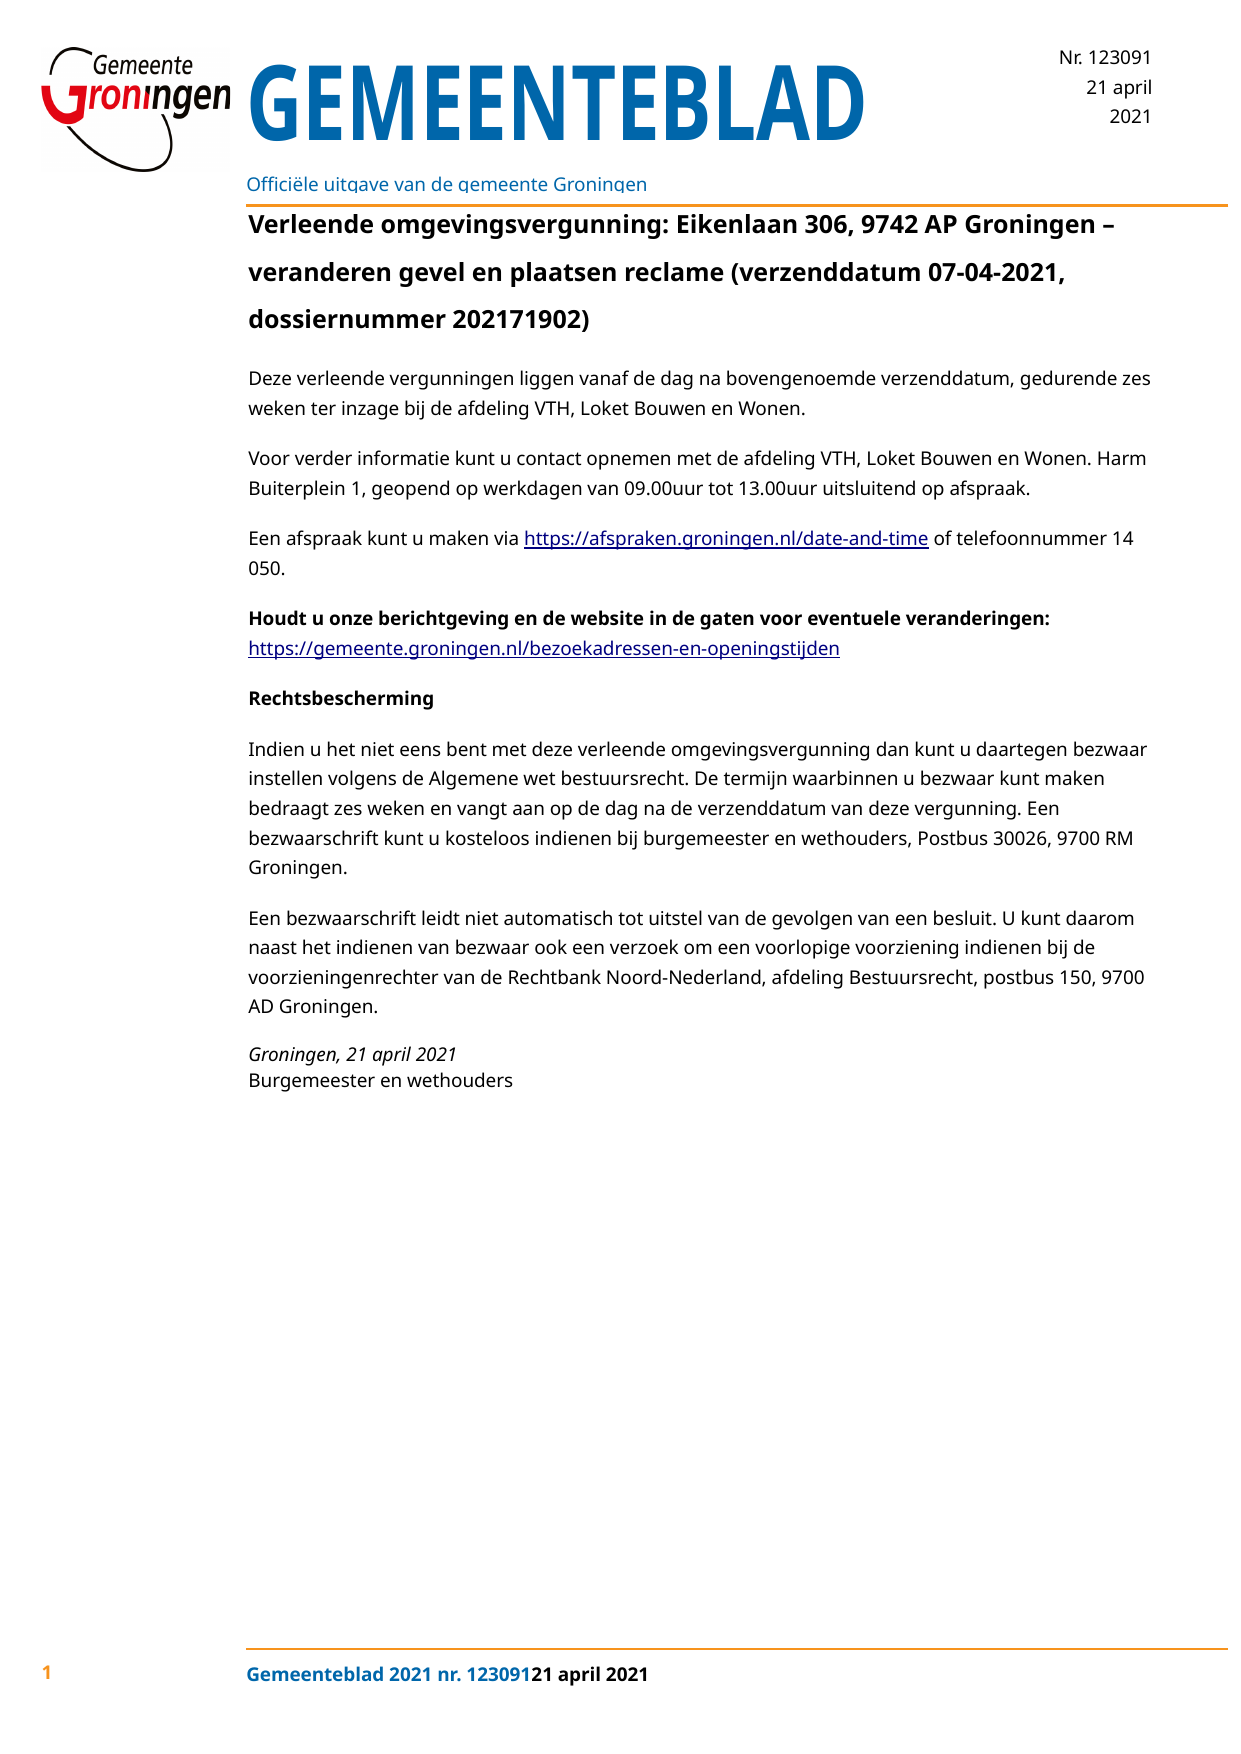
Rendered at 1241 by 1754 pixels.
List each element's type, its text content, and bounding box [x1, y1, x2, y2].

text Burgemeester en wethouders [248, 1067, 1152, 1093]
text Voor verder informatie kunt u contact opnemen met de afdeling VTH, Loket Bouwen en Wonen. Harm Buiterplein 1, geopend op werkdagen van 09.00uur tot 13.00uur uitsluitend op afspraak. [248, 446, 1152, 501]
text Rechtsbescherming [248, 686, 1152, 711]
text Houdt u onze berichtgeving en de website in de gaten voor eventuele veranderingen: https://gemeente.groningen.nl/bezoekadressen-en-openingstijden [248, 606, 1152, 661]
text Een afspraak kunt u maken via https://afspraken.groningen.nl/date-and-time of telefoonnummer 14 050. [248, 526, 1152, 581]
text Indien u het niet eens bent met deze verleende omgevingsvergunning dan kunt u daartegen bezwaar instellen volgens de Algemene wet bestuursrecht. De termijn waarbinnen u bezwaar kunt maken bedraagt zes weken en vangt aan op de dag na de verzenddatum van deze vergunning. Een bezwaarschrift kunt u kosteloos indienen bij burgemeester en wethouders, Postbus 30026, 9700 RM Groningen. [248, 736, 1152, 880]
text Verleende omgevingsvergunning: Eikenlaan 306, 9742 AP Groningen – veranderen gevel en plaatsen reclame (verzenddatum 07-04-2021, dossiernummer 202171902) [248, 207, 1152, 336]
picture [41, 47, 231, 172]
text Een bezwaarschrift leidt niet automatisch tot uitstel van de gevolgen van een besluit. U kunt daarom naast het indienen van bezwaar ook een verzoek om een voorlopige voorziening indienen bij de voorzieningenrechter van de Rechtbank Noord-Nederland, afdeling Bestuursrecht, postbus 150, 9700 AD Groningen. [248, 905, 1152, 1019]
text Groningen, 21 april 2021 [248, 1041, 1152, 1067]
text Deze verleende vergunningen liggen vanaf de dag na bovengenoemde verzenddatum, gedurende zes weken ter inzage bij de afdeling VTH, Loket Bouwen en Wonen. [248, 366, 1152, 421]
